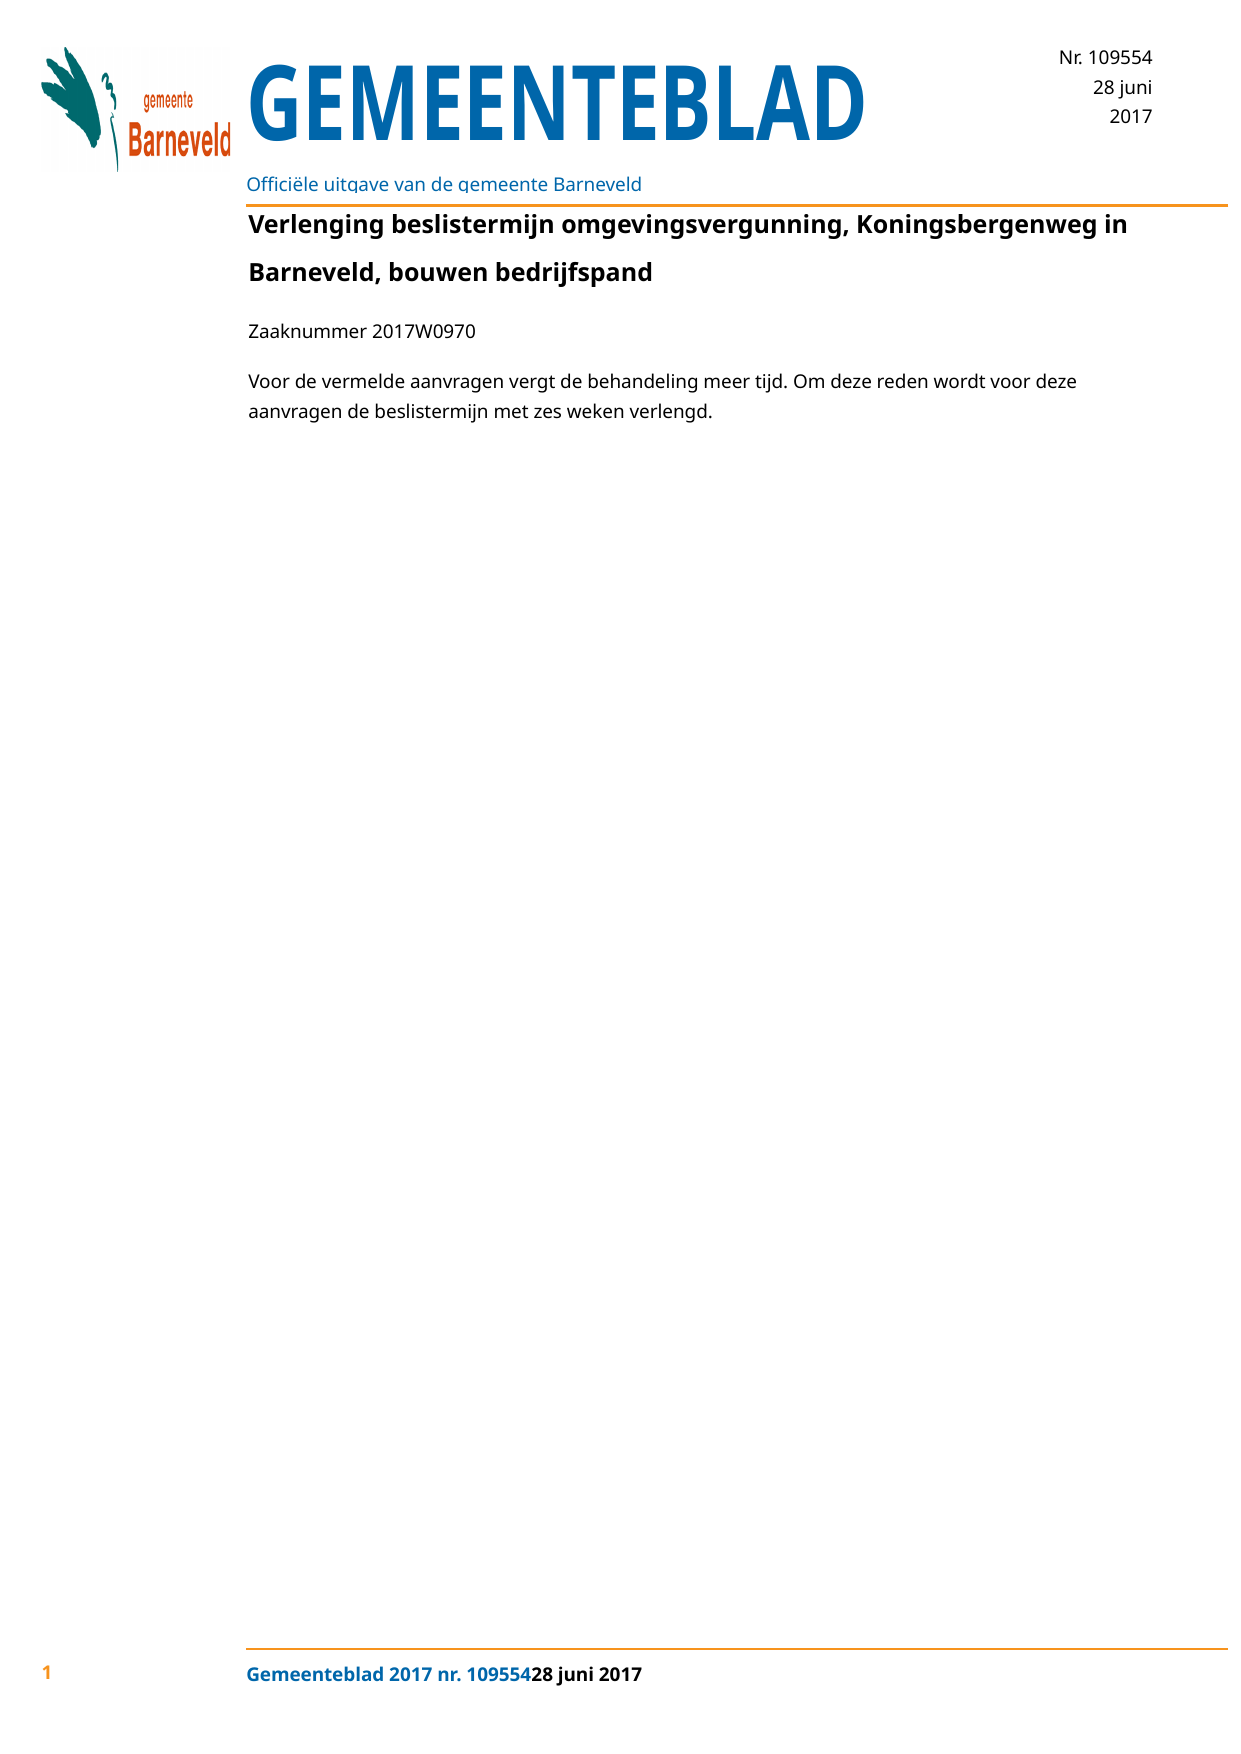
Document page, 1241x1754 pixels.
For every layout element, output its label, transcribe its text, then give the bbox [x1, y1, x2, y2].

picture [41, 47, 231, 172]
text Zaaknummer 2017W0970 [248, 318, 1152, 344]
text Verlenging beslistermijn omgevingsvergunning, Koningsbergenweg in Barneveld, bouwen bedrijfspand [248, 207, 1152, 288]
text Voor de vermelde aanvragen vergt de behandeling meer tijd. Om deze reden wordt voor deze aanvragen de beslistermijn met zes weken verlengd. [248, 368, 1152, 424]
